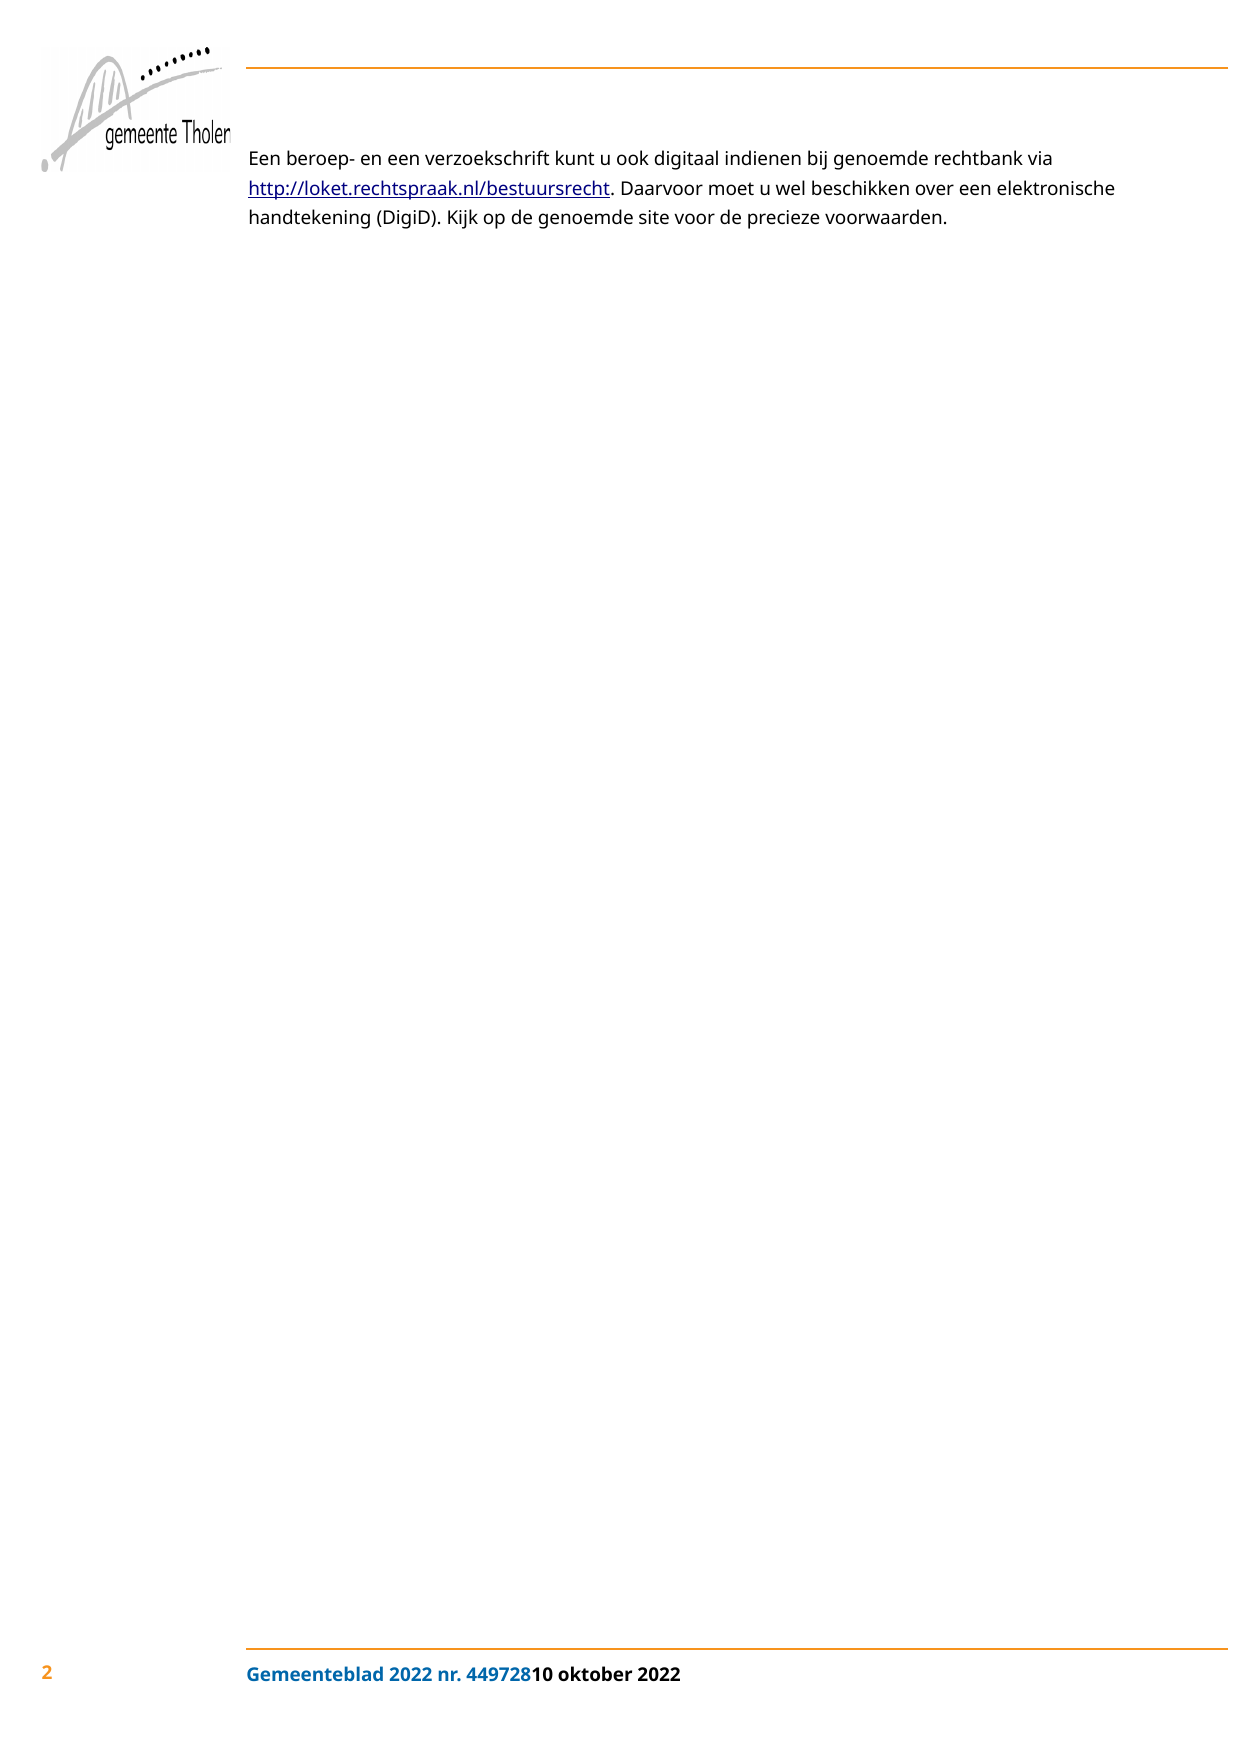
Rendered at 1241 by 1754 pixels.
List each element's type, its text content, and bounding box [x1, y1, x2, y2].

text Een beroep- en een verzoekschrift kunt u ook digitaal indienen bij genoemde rechtbank via http://loket.rechtspraak.nl/bestuursrecht. Daarvoor moet u wel beschikken over een elektronische handtekening (DigiD). Kijk op de genoemde site voor de precieze voorwaarden. [248, 145, 1152, 230]
picture [41, 47, 231, 172]
